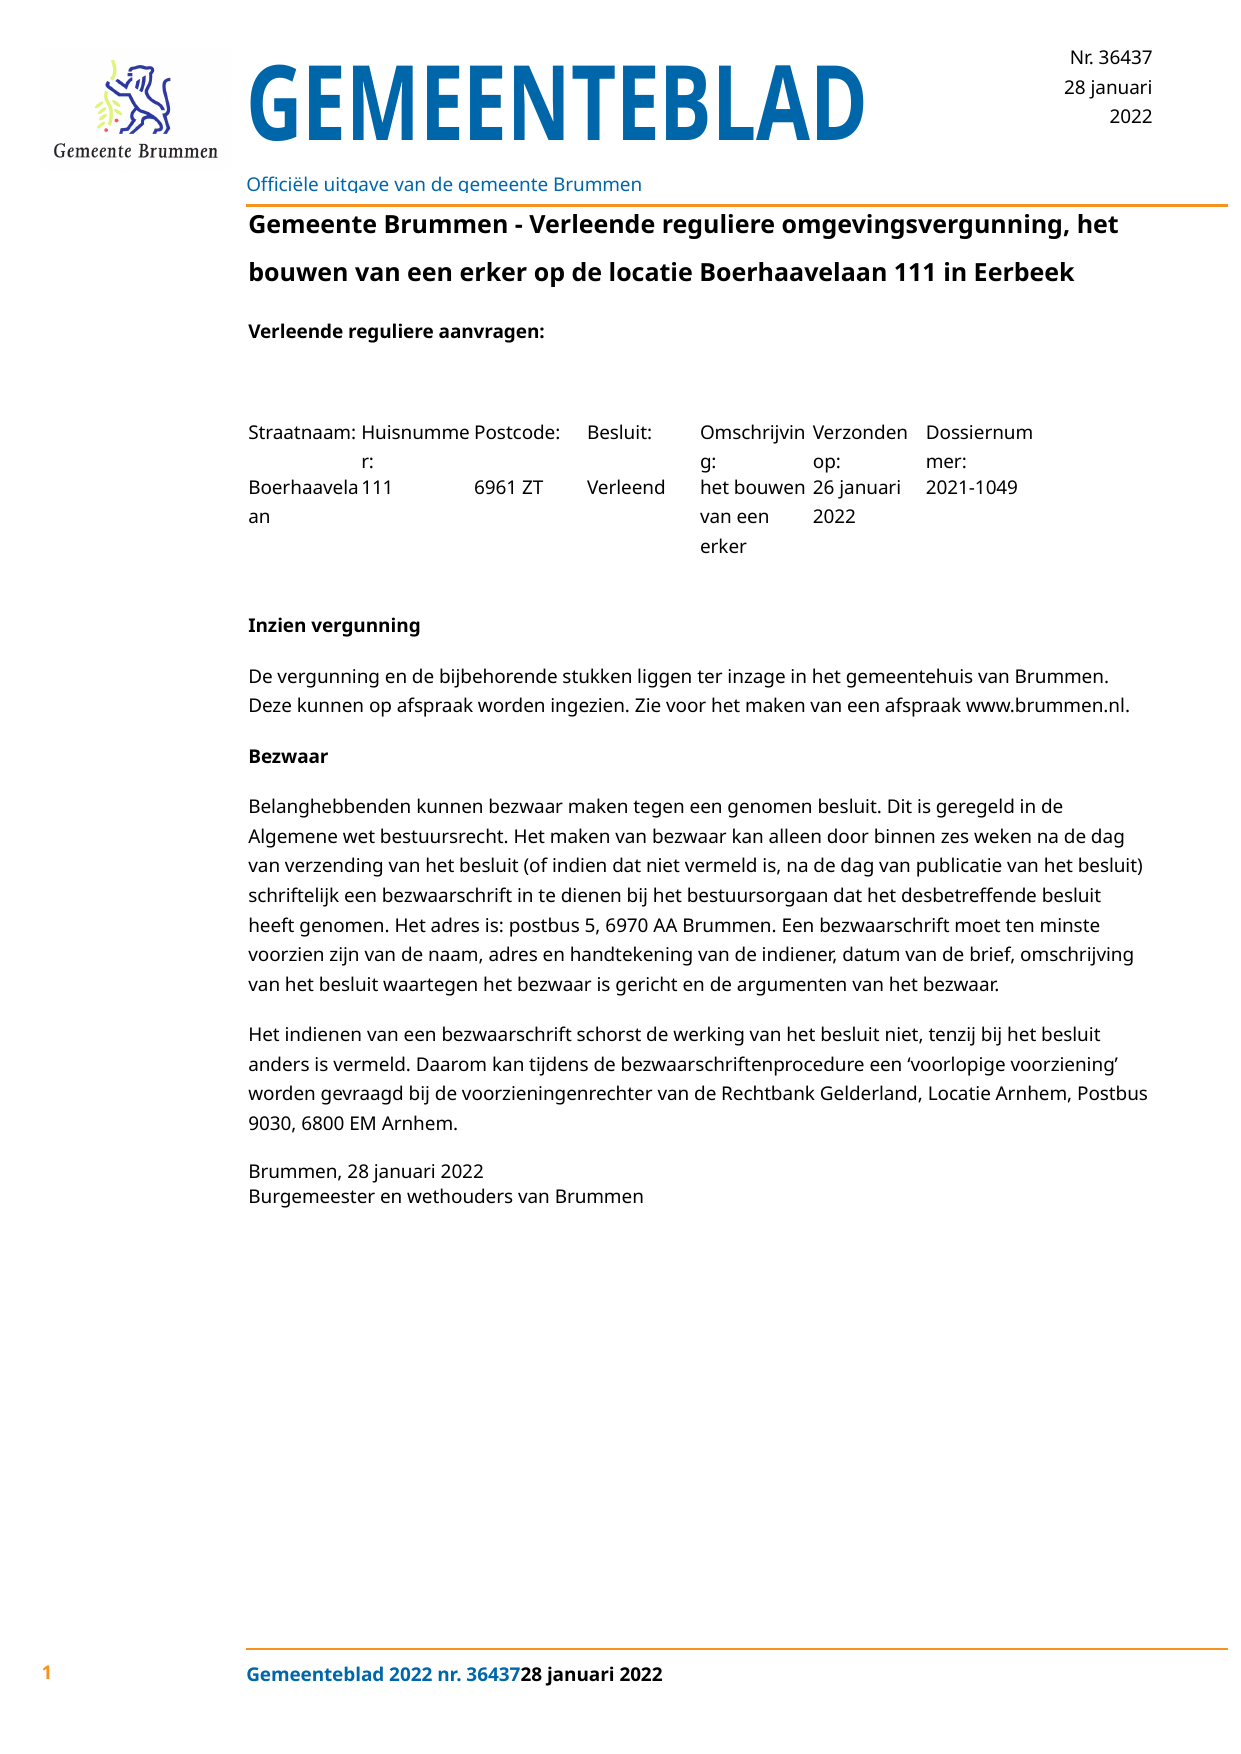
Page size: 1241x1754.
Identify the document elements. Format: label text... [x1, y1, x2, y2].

table_header Verzonden op: [813, 419, 926, 474]
table_header Besluit: [587, 419, 700, 474]
table_header Postcode: [474, 419, 587, 474]
text Het indienen van een bezwaarschrift schorst de werking van het besluit niet, tenzij bij het besluit anders is vermeld. Daarom kan tijdens de bezwaarschriftenprocedure een ‘voorlopige voorziening’ worden gevraagd bij de voorzieningenrechter van de Rechtbank Gelderland, Locatie Arnhem, Postbus 9030, 6800 EM Arnhem. [248, 1021, 1152, 1136]
table_cell Verleend [587, 474, 700, 559]
text Bezwaar [248, 743, 1152, 769]
table_cell Boerhaavelaan [248, 474, 361, 559]
picture [41, 47, 231, 172]
table_header Huisnummer: [361, 419, 474, 474]
text Burgemeester en wethouders van Brummen [248, 1184, 1152, 1209]
table_cell [1039, 474, 1152, 559]
text Brummen, 28 januari 2022 [248, 1158, 1152, 1184]
table_header [1039, 419, 1152, 474]
text Belanghebbenden kunnen bezwaar maken tegen een genomen besluit. Dit is geregeld in de Algemene wet bestuursrecht. Het maken van bezwaar kan alleen door binnen zes weken na de dag van verzending van het besluit (of indien dat niet vermeld is, na de dag van publicatie van het besluit) schriftelijk een bezwaarschrift in te dienen bij het bestuursorgaan dat het desbetreffende besluit heeft genomen. Het adres is: postbus 5, 6970 AA Brummen. Een bezwaarschrift moet ten minste voorzien zijn van de naam, adres en handtekening van de indiener, datum van de brief, omschrijving van het besluit waartegen het bezwaar is gericht en de argumenten van het bezwaar. [248, 793, 1152, 997]
table_header Straatnaam: [248, 419, 361, 474]
table_cell 111 [361, 474, 474, 559]
text Inzien vergunning [248, 613, 1152, 638]
table_cell 26 januari 2022 [813, 474, 926, 559]
table_header Omschrijving: [700, 419, 813, 474]
text Gemeente Brummen - Verleende reguliere omgevingsvergunning, het bouwen van een erker op de locatie Boerhaavelaan 111 in Eerbeek [248, 207, 1152, 288]
table_cell het bouwen van een erker [700, 474, 813, 559]
text De vergunning en de bijbehorende stukken liggen ter inzage in het gemeentehuis van Brummen. Deze kunnen op afspraak worden ingezien. Zie voor het maken van een afspraak www.brummen.nl. [248, 663, 1152, 718]
table_cell 2021-1049 [926, 474, 1038, 559]
table_header Dossiernummer: [926, 419, 1038, 474]
text Verleende reguliere aanvragen: [248, 318, 1152, 344]
table_cell 6961 ZT [474, 474, 587, 559]
